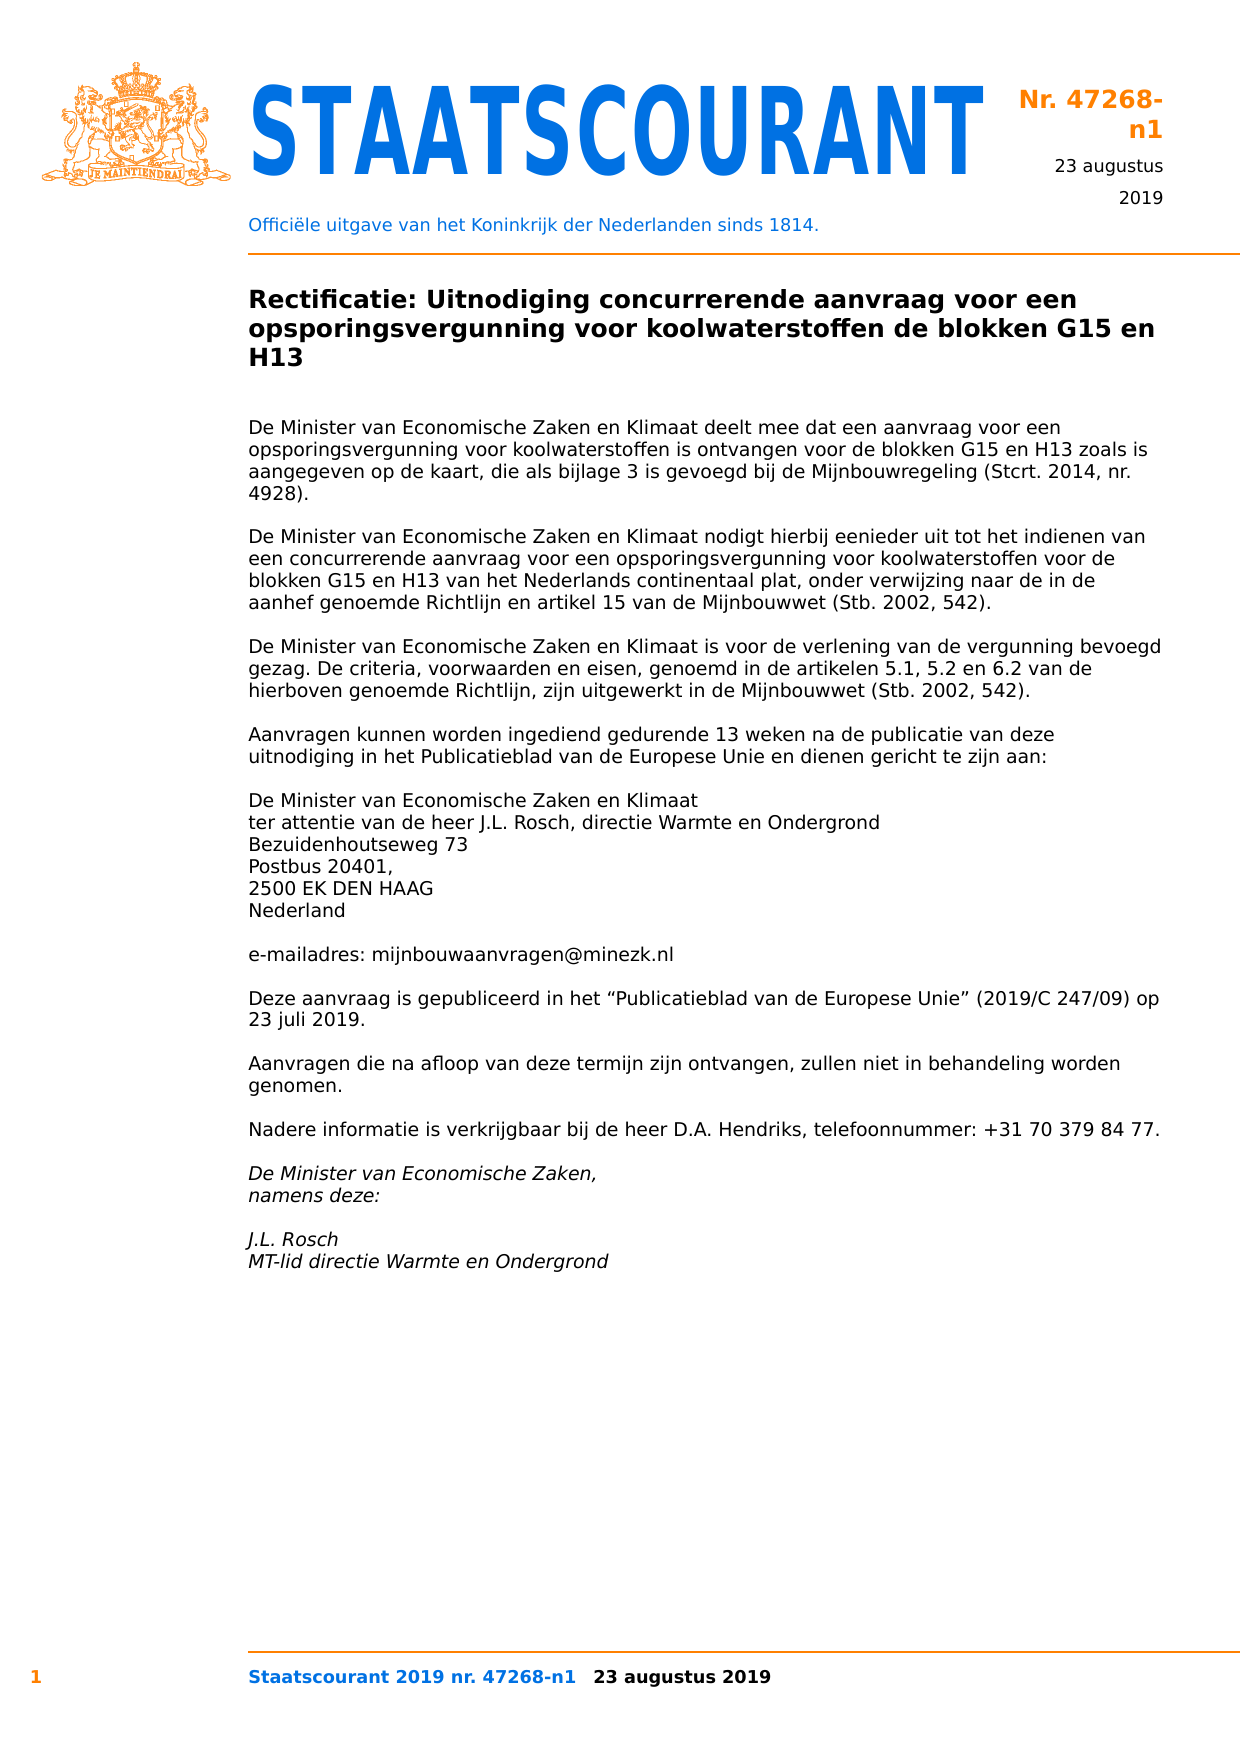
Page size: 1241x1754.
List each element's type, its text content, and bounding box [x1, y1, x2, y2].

text Nadere informatie is verkrijgbaar bij de heer D.A. Hendriks, telefoonnummer: +31 70 379 84 77. [248, 1119, 1163, 1141]
table_cell Officiële uitgave van het Koninkrijk der Nederlanden sinds 1814. [248, 215, 1240, 253]
text 2500 EK DEN HAAG [248, 878, 1163, 900]
table_cell 23 augustus [998, 150, 1240, 182]
text Aanvragen die na afloop van deze termijn zijn ontvangen, zullen niet in behandeling worden genomen. [248, 1053, 1163, 1097]
text De Minister van Economische Zaken en Klimaat [248, 790, 1163, 812]
text Aanvragen kunnen worden ingediend gedurende 13 weken na de publicatie van deze uitnodiging in het Publicatieblad van de Europese Unie en dienen gericht te zijn aan: [248, 724, 1163, 768]
text De Minister van Economische Zaken en Klimaat is voor de verlening van de vergunning bevoegd gezag. De criteria, voorwaarden en eisen, genoemd in de artikelen 5.1, 5.2 en 6.2 van de hierboven genoemde Richtlijn, zijn uitgewerkt in de Mijnbouwwet (Stb. 2002, 542). [248, 636, 1163, 702]
text ter attentie van de heer J.L. Rosch, directie Warmte en Ondergrond [248, 812, 1163, 834]
text e-mailadres: mijnbouwaanvragen@minezk.nl [248, 943, 1163, 966]
text Deze aanvraag is gepubliceerd in het “Publicatieblad van de Europese Unie” (2019/C 247/09) op 23 juli 2019. [248, 987, 1163, 1031]
text De Minister van Economische Zaken en Klimaat nodigt hierbij eenieder uit tot het indienen van een concurrerende aanvraag voor een opsporingsvergunning voor koolwaterstoffen voor de blokken G15 en H13 van het Nederlands continentaal plat, onder verwijzing naar de in de aanhef genoemde Richtlijn en artikel 15 van de Mijnbouwwet (Stb. 2002, 542). [248, 526, 1163, 614]
subtitle Rectificatie: Uitnodiging concurrerende aanvraag voor een opsporingsvergunning voor koolwaterstoffen de blokken G15 en H13 [248, 285, 1163, 373]
table_cell 2019 [998, 183, 1240, 215]
text De Minister van Economische Zaken, namens deze: J.L. Rosch MT-lid directie Warmte en Ondergrond [248, 1163, 1163, 1273]
picture [41, 62, 231, 186]
table_header Nr. 47268-n1 [998, 62, 1240, 150]
table_header STAATSCOURANT [248, 62, 998, 215]
table_header [25, 62, 248, 253]
text Nederland [248, 900, 1163, 922]
text Bezuidenhoutseweg 73 [248, 834, 1163, 856]
text Postbus 20401, [248, 856, 1163, 878]
text De Minister van Economische Zaken en Klimaat deelt mee dat een aanvraag voor een opsporingsvergunning voor koolwaterstoffen is ontvangen voor de blokken G15 en H13 zoals is aangegeven op de kaart, die als bijlage 3 is gevoegd bij de Mijnbouwregeling (Stcrt. 2014, nr. 4928). [248, 417, 1163, 504]
